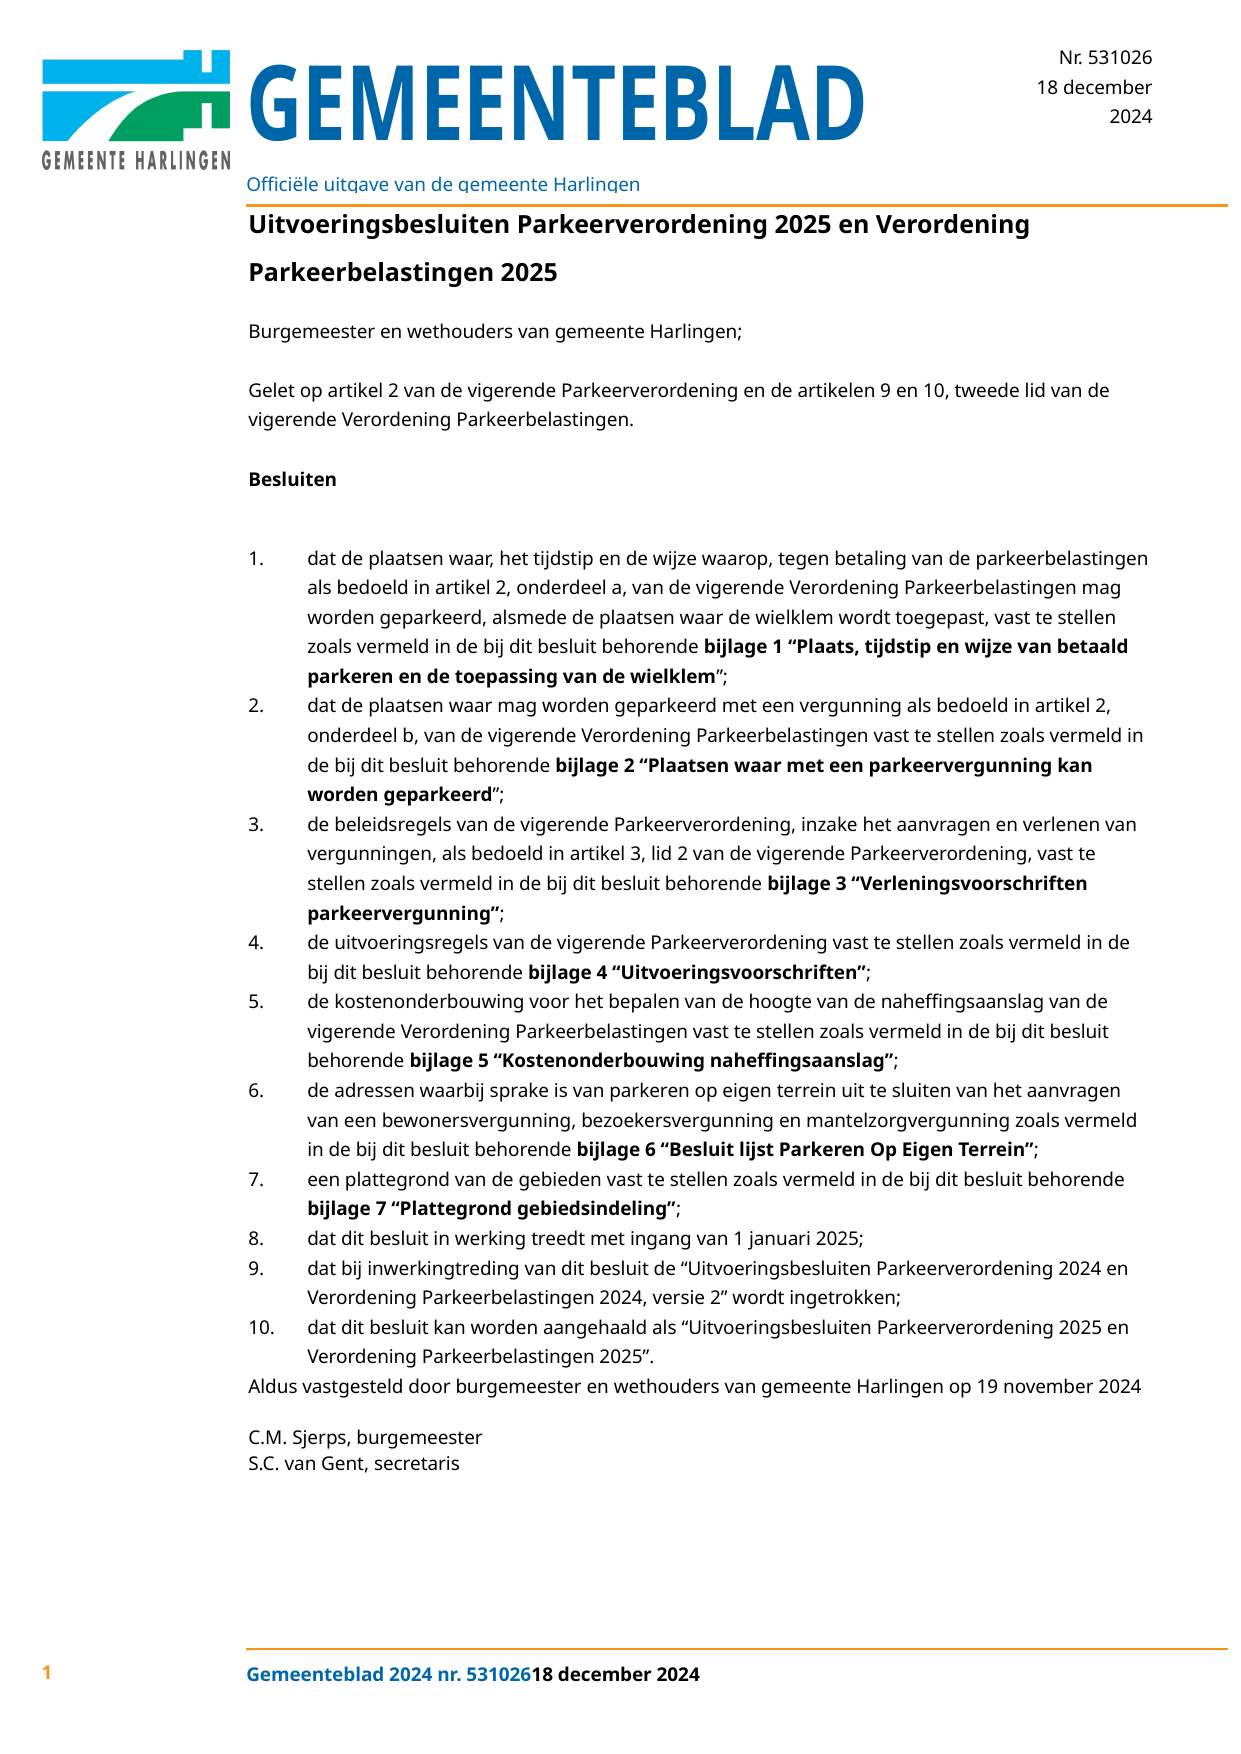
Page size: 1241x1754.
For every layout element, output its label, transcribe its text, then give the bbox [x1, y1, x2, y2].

list dat dit besluit in werking treedt met ingang van 1 januari 2025; [248, 1225, 1152, 1251]
list dat bij inwerkingtreding van dit besluit de “Uitvoeringsbesluiten Parkeerverordening 2024 en Verordening Parkeerbelastingen 2024, versie 2” wordt ingetrokken; [248, 1255, 1152, 1310]
list dat de plaatsen waar, het tijdstip en de wijze waarop, tegen betaling van de parkeerbelastingen als bedoeld in artikel 2, onderdeel a, van de vigerende Verordening Parkeerbelastingen mag worden geparkeerd, alsmede de plaatsen waar de wielklem wordt toegepast, vast te stellen zoals vermeld in de bij dit besluit behorende bijlage 1 “Plaats, tijdstip en wijze van betaald parkeren en de toepassing van de wielklem”; [248, 545, 1152, 689]
list dat de plaatsen waar mag worden geparkeerd met een vergunning als bedoeld in artikel 2, onderdeel b, van de vigerende Verordening Parkeerbelastingen vast te stellen zoals vermeld in de bij dit besluit behorende bijlage 2 “Plaatsen waar met een parkeervergunning kan worden geparkeerd”; [248, 693, 1152, 807]
text S.C. van Gent, secretaris [248, 1450, 1152, 1476]
text Besluiten [248, 466, 1152, 492]
text Burgemeester en wethouders van gemeente Harlingen; [248, 318, 1152, 344]
list de adressen waarbij sprake is van parkeren op eigen terrein uit te sluiten van het aanvragen van een bewonersvergunning, bezoekersvergunning en mantelzorgvergunning zoals vermeld in de bij dit besluit behorende bijlage 6 “Besluit lijst Parkeren Op Eigen Terrein”; [248, 1077, 1152, 1162]
text Aldus vastgesteld door burgemeester en wethouders van gemeente Harlingen op 19 november 2024 [248, 1373, 1152, 1399]
list de uitvoeringsregels van de vigerende Parkeerverordening vast te stellen zoals vermeld in de bij dit besluit behorende bijlage 4 “Uitvoeringsvoorschriften”; [248, 929, 1152, 984]
list de kostenonderbouwing voor het bepalen van de hoogte van de naheffingsaanslag van de vigerende Verordening Parkeerbelastingen vast te stellen zoals vermeld in de bij dit besluit behorende bijlage 5 “Kostenonderbouwing naheffingsaanslag”; [248, 988, 1152, 1073]
text Gelet op artikel 2 van de vigerende Parkeerverordening en de artikelen 9 en 10, tweede lid van de vigerende Verordening Parkeerbelastingen. [248, 377, 1152, 432]
picture [41, 47, 231, 172]
list de beleidsregels van de vigerende Parkeerverordening, inzake het aanvragen en verlenen van vergunningen, als bedoeld in artikel 3, lid 2 van de vigerende Parkeerverordening, vast te stellen zoals vermeld in de bij dit besluit behorende bijlage 3 “Verleningsvoorschriften parkeervergunning”; [248, 811, 1152, 925]
list een plattegrond van de gebieden vast te stellen zoals vermeld in de bij dit besluit behorende bijlage 7 “Plattegrond gebiedsindeling”; [248, 1166, 1152, 1221]
text Uitvoeringsbesluiten Parkeerverordening 2025 en Verordening Parkeerbelastingen 2025 [248, 207, 1152, 288]
list dat dit besluit kan worden aangehaald als “Uitvoeringsbesluiten Parkeerverordening 2025 en Verordening Parkeerbelastingen 2025”. [248, 1314, 1152, 1369]
text C.M. Sjerps, burgemeester [248, 1424, 1152, 1450]
